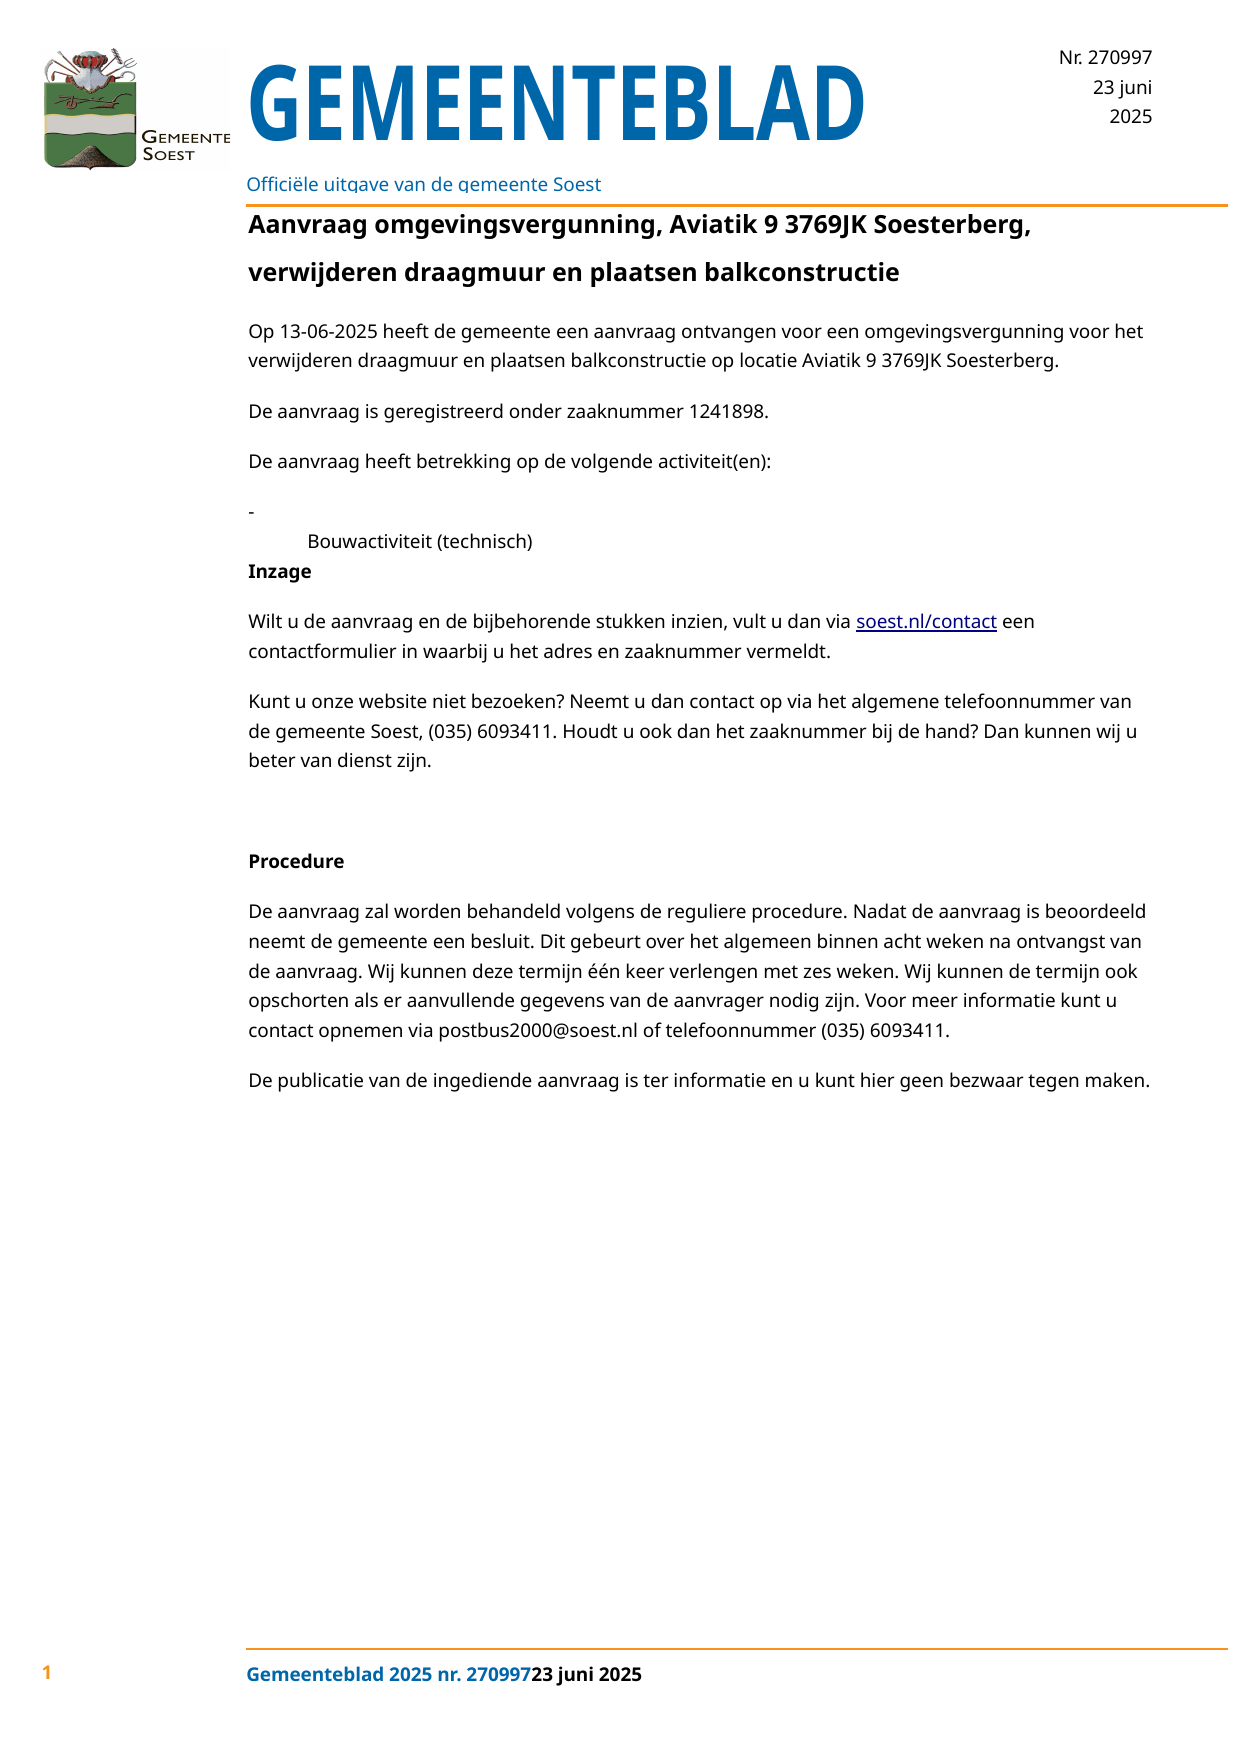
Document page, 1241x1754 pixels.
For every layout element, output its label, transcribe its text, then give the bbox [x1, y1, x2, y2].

picture [41, 47, 231, 172]
text De publicatie van de ingediende aanvraag is ter informatie en u kunt hier geen bezwaar tegen maken. [248, 1067, 1152, 1093]
text De aanvraag heeft betrekking op de volgende activiteit(en): [248, 448, 1152, 474]
text Wilt u de aanvraag en de bijbehorende stukken inzien, vult u dan via soest.nl/contact een contactformulier in waarbij u het adres en zaaknummer vermeldt. [248, 608, 1152, 664]
text De aanvraag zal worden behandeld volgens de reguliere procedure. Nadat de aanvraag is beoordeeld neemt de gemeente een besluit. Dit gebeurt over het algemeen binnen acht weken na ontvangst van de aanvraag. Wij kunnen deze termijn één keer verlengen met zes weken. Wij kunnen de termijn ook opschorten als er aanvullende gegevens van de aanvrager nodig zijn. Voor meer informatie kunt u contact opnemen via postbus2000@soest.nl of telefoonnummer (035) 6093411. [248, 899, 1152, 1043]
list Bouwactiviteit (technisch) [248, 528, 1152, 554]
text Op 13-06-2025 heeft de gemeente een aanvraag ontvangen voor een omgevingsvergunning voor het verwijderen draagmuur en plaatsen balkconstructie op locatie Aviatik 9 3769JK Soesterberg. [248, 318, 1152, 373]
text Kunt u onze website niet bezoeken? Neemt u dan contact op via het algemene telefoonnummer van de gemeente Soest, (035) 6093411. Houdt u ook dan het zaaknummer bij de hand? Dan kunnen wij u beter van dienst zijn. [248, 688, 1152, 773]
text De aanvraag is geregistreerd onder zaaknummer 1241898. [248, 398, 1152, 424]
text Inzage [248, 558, 1152, 584]
text Procedure [248, 848, 1152, 874]
text Aanvraag omgevingsvergunning, Aviatik 9 3769JK Soesterberg, verwijderen draagmuur en plaatsen balkconstructie [248, 207, 1152, 288]
